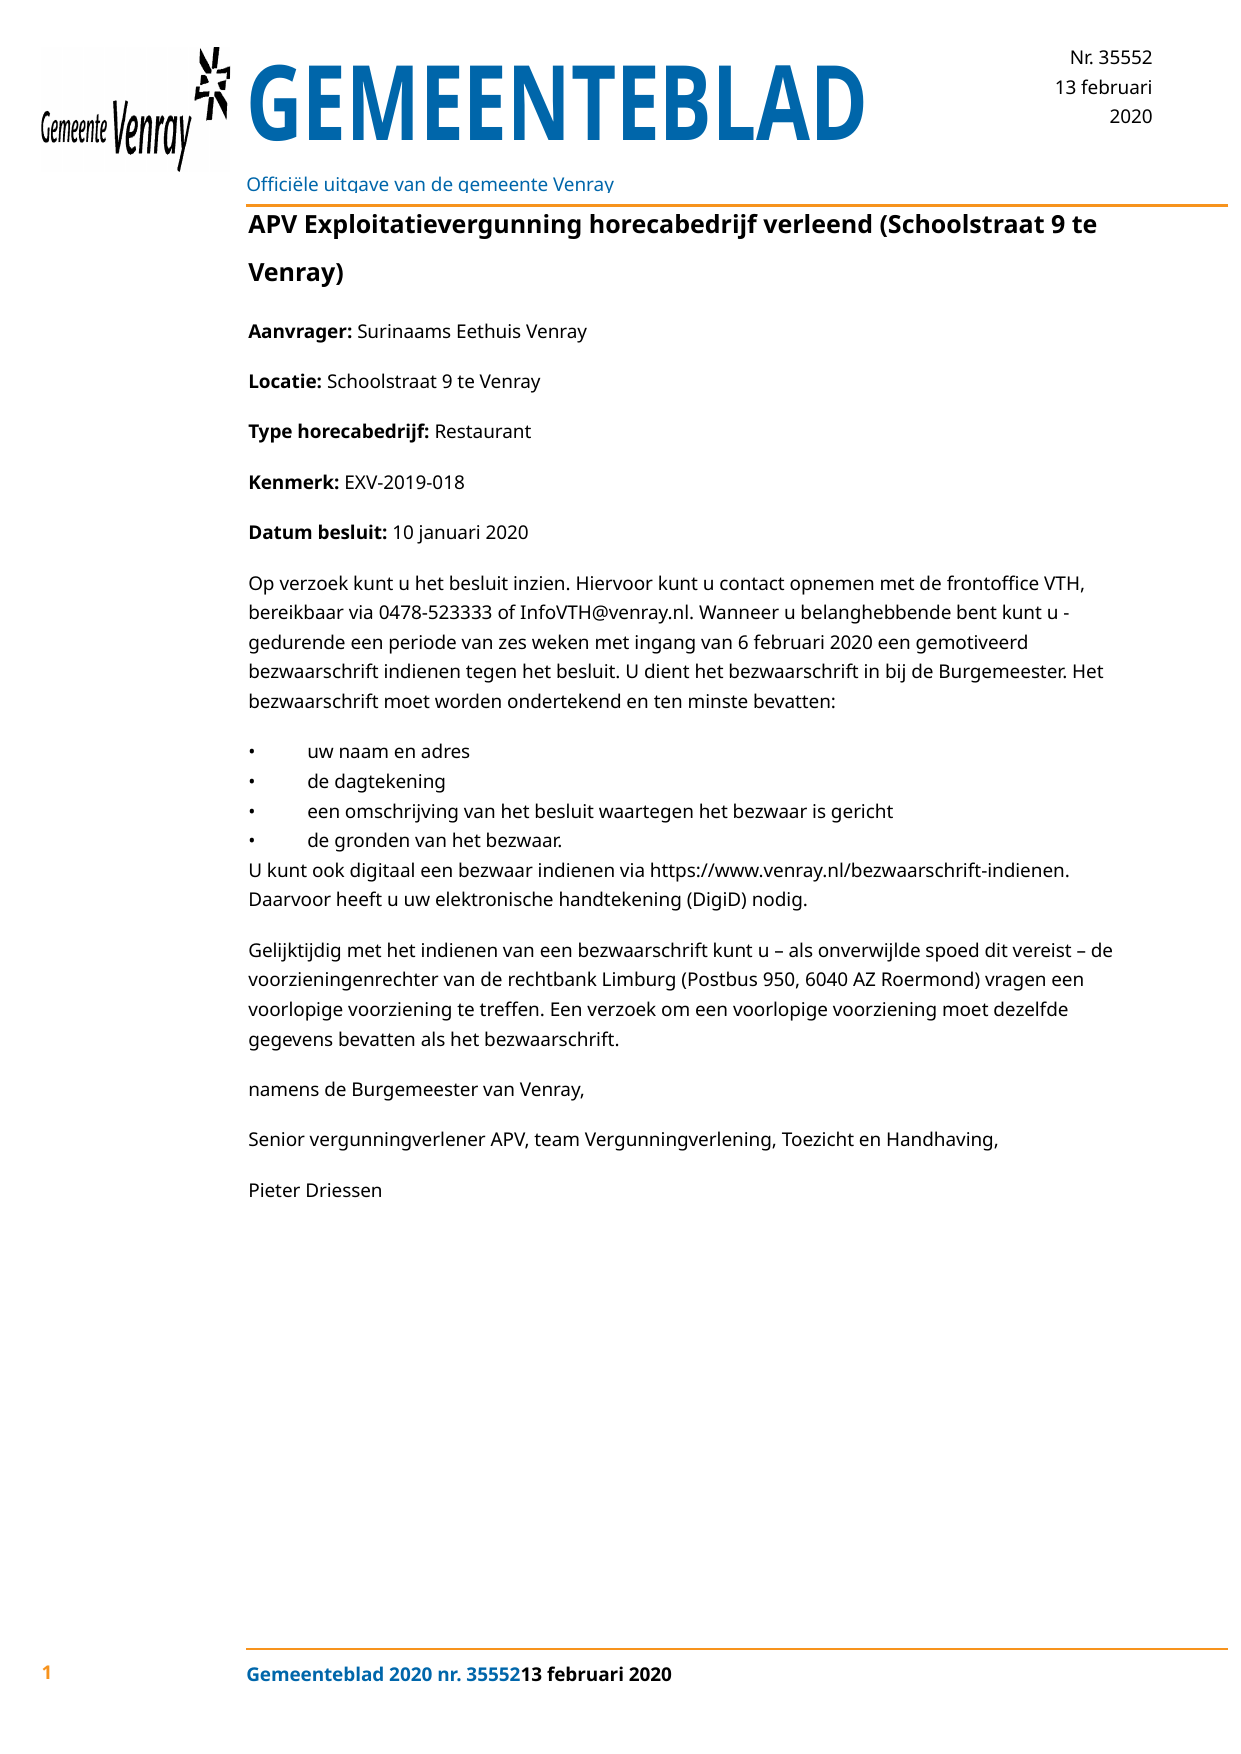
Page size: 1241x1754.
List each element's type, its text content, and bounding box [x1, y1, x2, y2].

text namens de Burgemeester van Venray, [248, 1076, 1152, 1102]
text Datum besluit: 10 januari 2020 [248, 519, 1152, 545]
list de dagtekening [248, 768, 1152, 794]
text Locatie: Schoolstraat 9 te Venray [248, 368, 1152, 394]
list uw naam en adres [248, 739, 1152, 764]
text Kenmerk: EXV-2019-018 [248, 469, 1152, 495]
text Gelijktijdig met het indienen van een bezwaarschrift kunt u – als onverwijlde spoed dit vereist – de voorzieningenrechter van de rechtbank Limburg (Postbus 950, 6040 AZ Roermond) vragen een voorlopige voorziening te treffen. Een verzoek om een voorlopige voorziening moet dezelfde gegevens bevatten als het bezwaarschrift. [248, 937, 1152, 1052]
text U kunt ook digitaal een bezwaar indienen via https://www.venray.nl/bezwaarschrift-indienen. Daarvoor heeft u uw elektronische handtekening (DigiD) nodig. [248, 857, 1152, 912]
text Type horecabedrijf: Restaurant [248, 419, 1152, 444]
text Senior vergunningverlener APV, team Vergunningverlening, Toezicht en Handhaving, [248, 1127, 1152, 1152]
text Pieter Driessen [248, 1177, 1152, 1203]
list een omschrijving van het besluit waartegen het bezwaar is gericht [248, 798, 1152, 824]
text Aanvrager: Surinaams Eethuis Venray [248, 318, 1152, 344]
text Op verzoek kunt u het besluit inzien. Hiervoor kunt u contact opnemen met de frontoffice VTH, bereikbaar via 0478-523333 of InfoVTH@venray.nl. Wanneer u belanghebbende bent kunt u - gedurende een periode van zes weken met ingang van 6 februari 2020 een gemotiveerd bezwaarschrift indienen tegen het besluit. U dient het bezwaarschrift in bij de Burgemeester. Het bezwaarschrift moet worden ondertekend en ten minste bevatten: [248, 570, 1152, 714]
picture [41, 47, 231, 172]
text APV Exploitatievergunning horecabedrijf verleend (Schoolstraat 9 te Venray) [248, 207, 1152, 288]
list de gronden van het bezwaar. [248, 827, 1152, 853]
